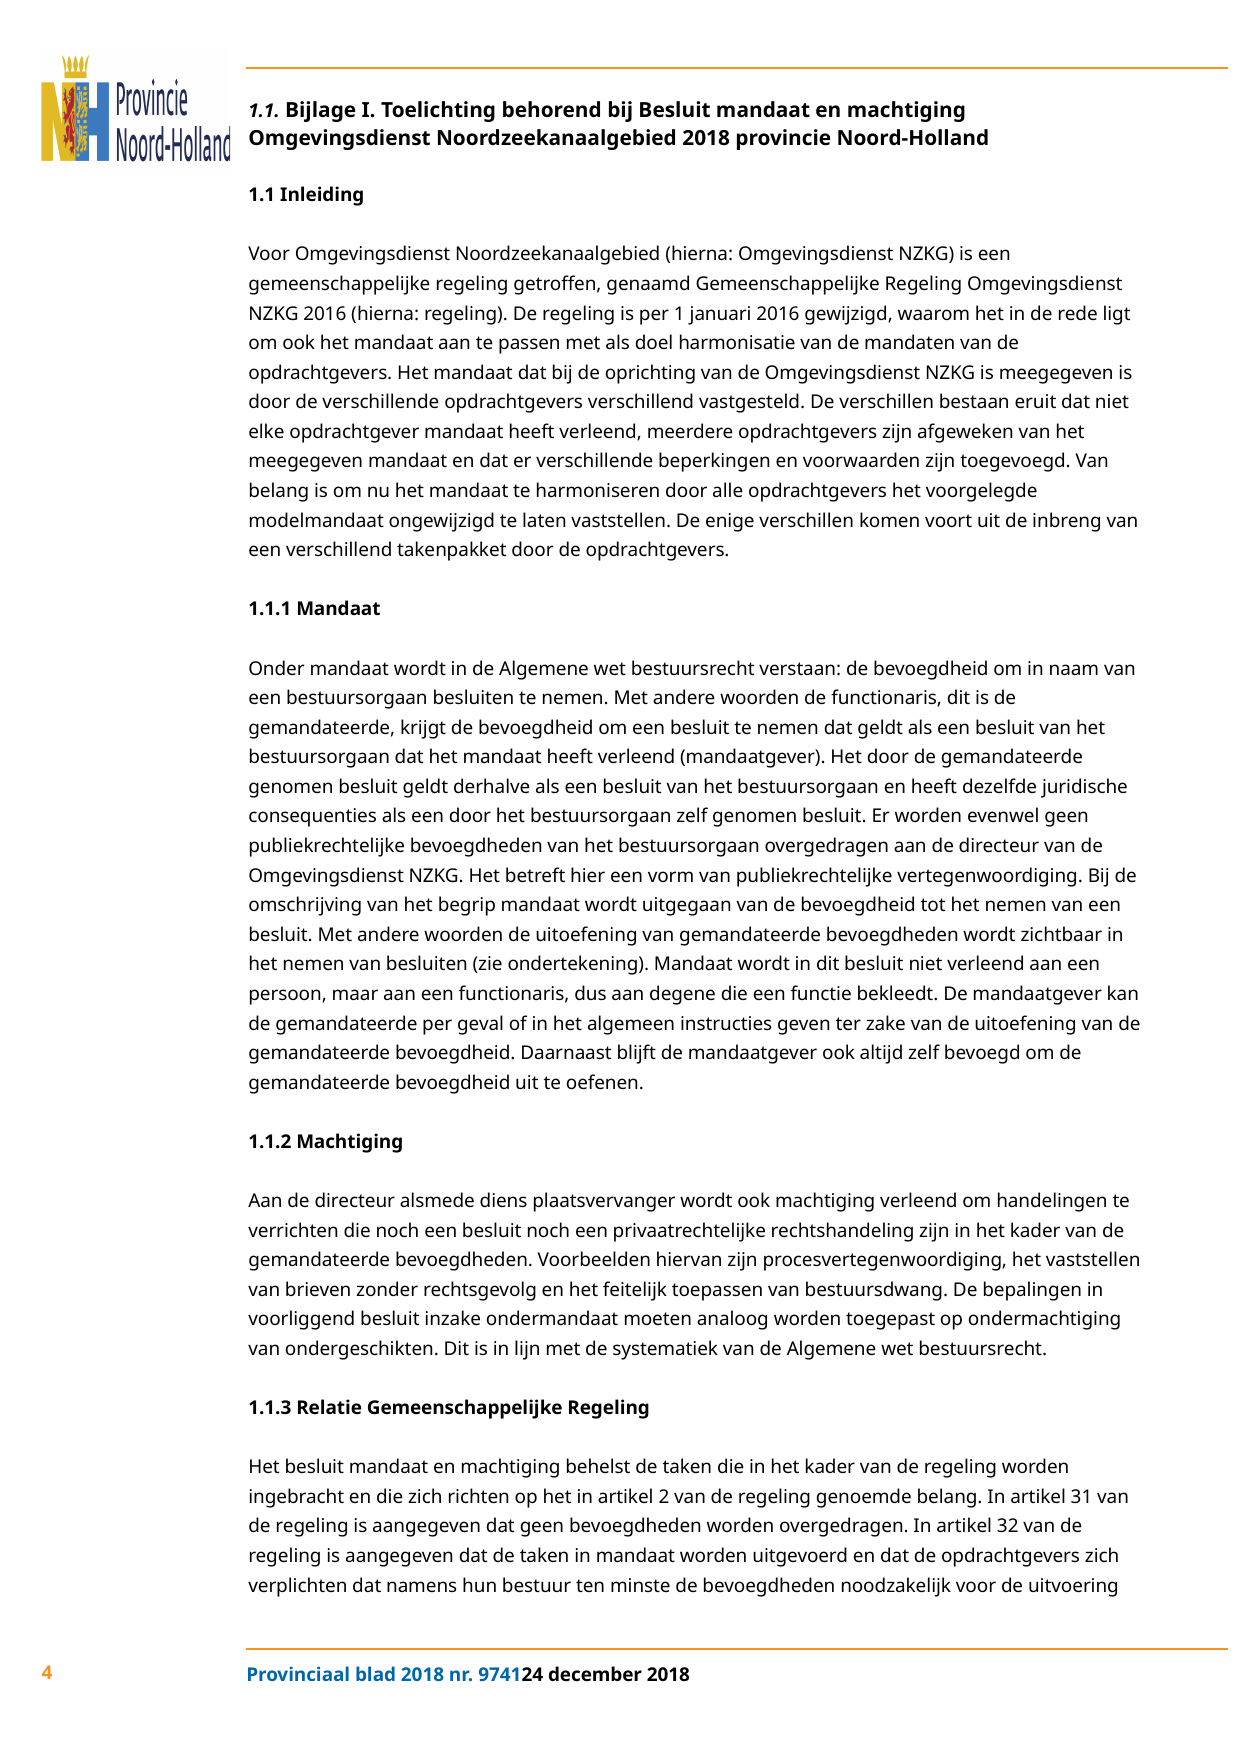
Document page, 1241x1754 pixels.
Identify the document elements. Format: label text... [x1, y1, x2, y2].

text Onder mandaat wordt in de Algemene wet bestuursrecht verstaan: de bevoegdheid om in naam van een bestuursorgaan besluiten te nemen. Met andere woorden de functionaris, dit is de gemandateerde, krijgt de bevoegdheid om een besluit te nemen dat geldt als een besluit van het bestuursorgaan dat het mandaat heeft verleend (mandaatgever). Het door de gemandateerde genomen besluit geldt derhalve als een besluit van het bestuursorgaan en heeft dezelfde juridische consequenties als een door het bestuursorgaan zelf genomen besluit. Er worden evenwel geen publiekrechtelijke bevoegdheden van het bestuursorgaan overgedragen aan de directeur van de Omgevingsdienst NZKG. Het betreft hier een vorm van publiekrechtelijke vertegenwoordiging. Bij de omschrijving van het begrip mandaat wordt uitgegaan van de bevoegdheid tot het nemen van een besluit. Met andere woorden de uitoefening van gemandateerde bevoegdheden wordt zichtbaar in het nemen van besluiten (zie ondertekening). Mandaat wordt in dit besluit niet verleend aan een persoon, maar aan een functionaris, dus aan degene die een functie bekleedt. De mandaatgever kan de gemandateerde per geval of in het algemeen instructies geven ter zake van de uitoefening van de gemandateerde bevoegdheid. Daarnaast blijft de mandaatgever ook altijd zelf bevoegd om de gemandateerde bevoegdheid uit te oefenen. [248, 655, 1152, 1094]
text 1.1 Inleiding [248, 181, 1152, 207]
text 1.1.1 Mandaat [248, 596, 1152, 621]
text 1.1.3 Relatie Gemeenschappelijke Regeling [248, 1394, 1152, 1420]
text Het besluit mandaat en machtiging behelst de taken die in het kader van de regeling worden ingebracht en die zich richten op het in artikel 2 van de regeling genoemde belang. In artikel 31 van de regeling is aangegeven dat geen bevoegdheden worden overgedragen. In artikel 32 van de regeling is aangegeven dat de taken in mandaat worden uitgevoerd en dat de opdrachtgevers zich verplichten dat namens hun bestuur ten minste de bevoegdheden noodzakelijk voor de uitvoering [248, 1453, 1152, 1597]
picture [41, 47, 231, 172]
text 1.1.2 Machtiging [248, 1128, 1152, 1154]
text 1.1. Bijlage I. Toelichting behorend bij Besluit mandaat en machtiging Omgevingsdienst Noordzeekanaalgebied 2018 provincie Noord-Holland [248, 95, 1152, 152]
text Aan de directeur alsmede diens plaatsvervanger wordt ook machtiging verleend om handelingen te verrichten die noch een besluit noch een privaatrechtelijke rechtshandeling zijn in het kader van de gemandateerde bevoegdheden. Voorbeelden hiervan zijn procesvertegenwoordiging, het vaststellen van brieven zonder rechtsgevolg en het feitelijk toepassen van bestuursdwang. De bepalingen in voorliggend besluit inzake ondermandaat moeten analoog worden toegepast op ondermachtiging van ondergeschikten. Dit is in lijn met de systematiek van de Algemene wet bestuursrecht. [248, 1187, 1152, 1361]
text Voor Omgevingsdienst Noordzeekanaalgebied (hierna: Omgevingsdienst NZKG) is een gemeenschappelijke regeling getroffen, genaamd Gemeenschappelijke Regeling Omgevingsdienst NZKG 2016 (hierna: regeling). De regeling is per 1 januari 2016 gewijzigd, waarom het in de rede ligt om ook het mandaat aan te passen met als doel harmonisatie van de mandaten van de opdrachtgevers. Het mandaat dat bij de oprichting van de Omgevingsdienst NZKG is meegegeven is door de verschillende opdrachtgevers verschillend vastgesteld. De verschillen bestaan eruit dat niet elke opdrachtgever mandaat heeft verleend, meerdere opdrachtgevers zijn afgeweken van het meegegeven mandaat en dat er verschillende beperkingen en voorwaarden zijn toegevoegd. Van belang is om nu het mandaat te harmoniseren door alle opdrachtgevers het voorgelegde modelmandaat ongewijzigd te laten vaststellen. De enige verschillen komen voort uit de inbreng van een verschillend takenpakket door de opdrachtgevers. [248, 241, 1152, 562]
